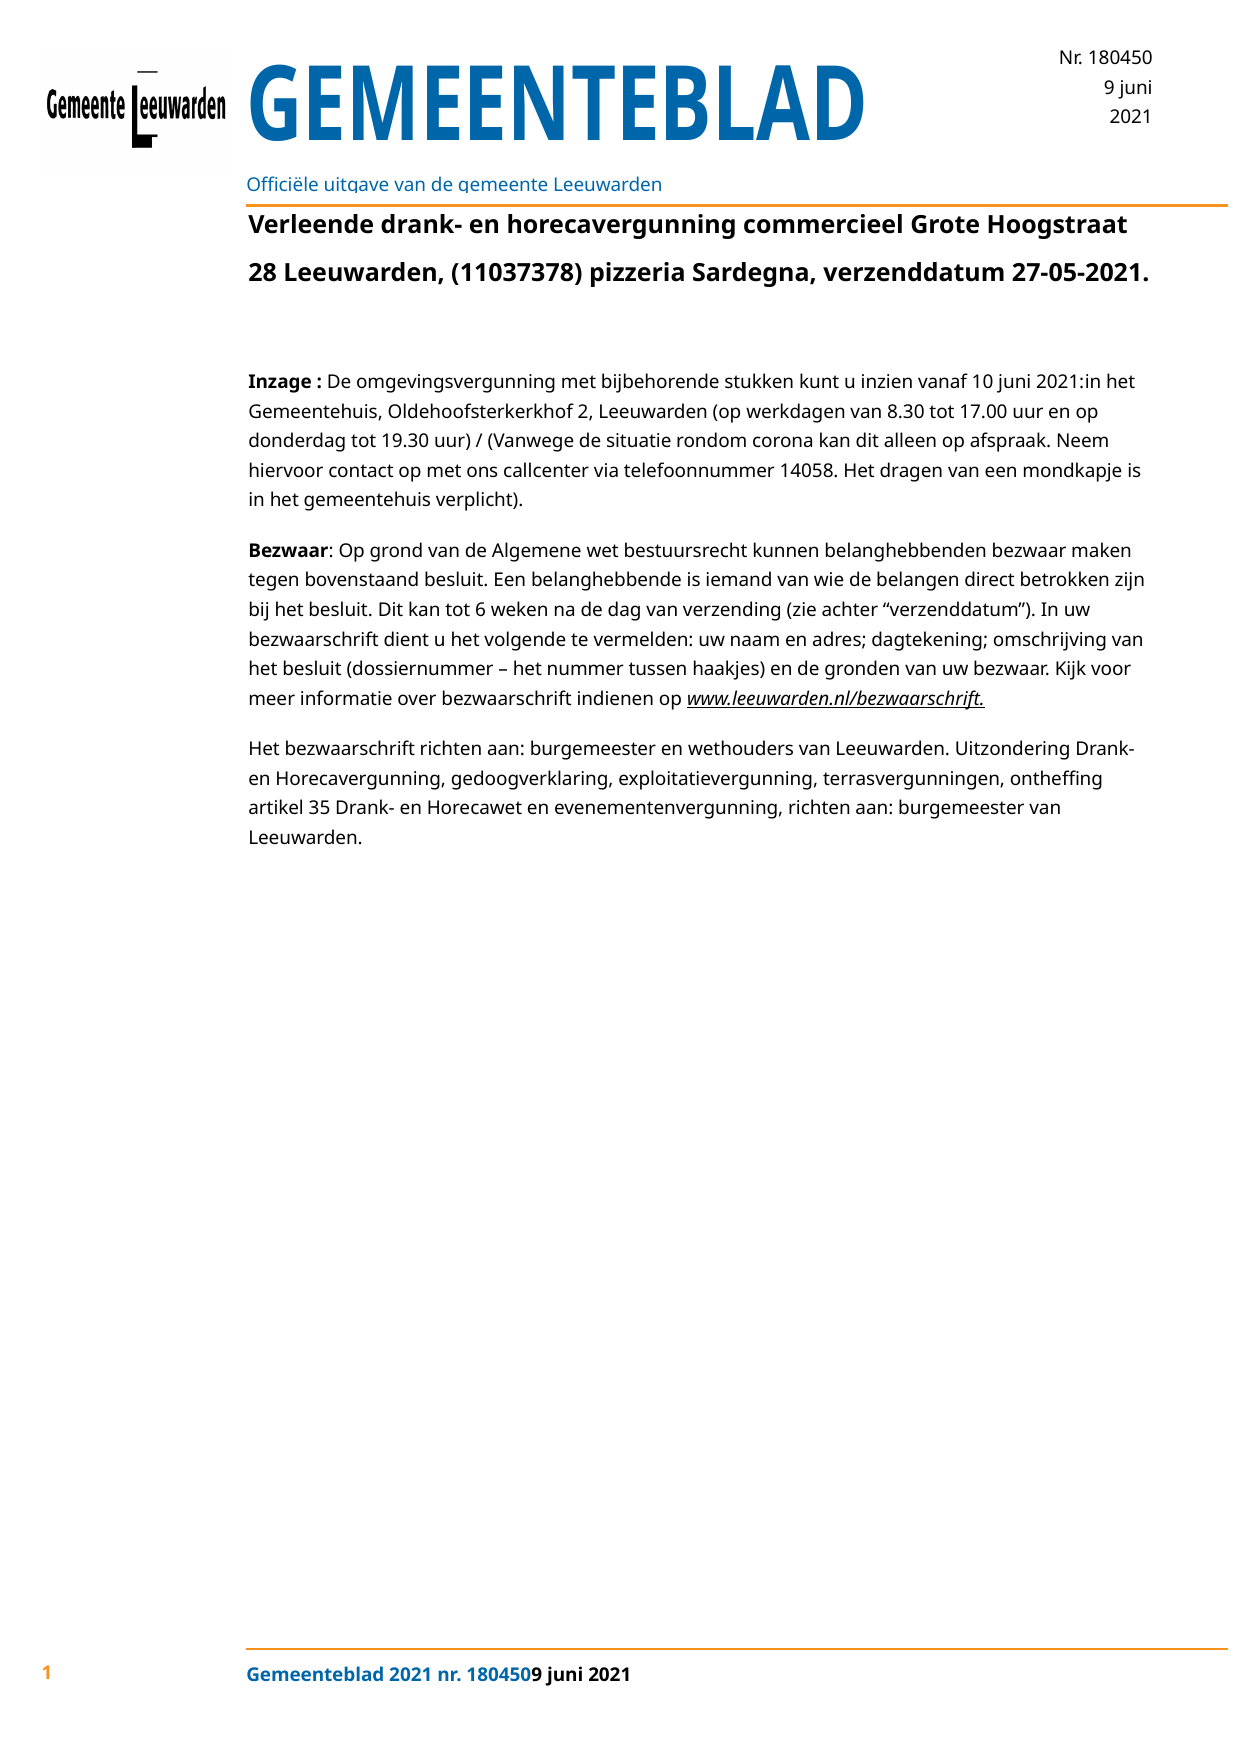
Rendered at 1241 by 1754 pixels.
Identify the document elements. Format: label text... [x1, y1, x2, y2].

text Het bezwaarschrift richten aan: burgemeester en wethouders van Leeuwarden. Uitzondering Drank- en Horecavergunning, gedoogverklaring, exploitatievergunning, terrasvergunningen, ontheffing artikel 35 Drank- en Horecawet en evenementenvergunning, richten aan: burgemeester van Leeuwarden. [248, 735, 1152, 850]
text Bezwaar: Op grond van de Algemene wet bestuursrecht kunnen belanghebbenden bezwaar maken tegen bovenstaand besluit. Een belanghebbende is iemand van wie de belangen direct betrokken zijn bij het besluit. Dit kan tot 6 weken na de dag van verzending (zie achter “verzenddatum”). In uw bezwaarschrift dient u het volgende te vermelden: uw naam en adres; dagtekening; omschrijving van het besluit (dossiernummer – het nummer tussen haakjes) en de gronden van uw bezwaar. Kijk voor meer informatie over bezwaarschrift indienen op www.leeuwarden.nl/bezwaarschrift. [248, 537, 1152, 711]
text Inzage : De omgevingsvergunning met bijbehorende stukken kunt u inzien vanaf 10 juni 2021:in het Gemeentehuis, Oldehoofsterkerkhof 2, Leeuwarden (op werkdagen van 8.30 tot 17.00 uur en op donderdag tot 19.30 uur) / (Vanwege de situatie rondom corona kan dit alleen op afspraak. Neem hiervoor contact op met ons callcenter via telefoonnummer 14058. Het dragen van een mondkapje is in het gemeentehuis verplicht). [248, 368, 1152, 512]
picture [41, 47, 231, 172]
text Verleende drank- en horecavergunning commercieel Grote Hoogstraat 28 Leeuwarden, (11037378) pizzeria Sardegna, verzenddatum 27-05-2021. [248, 207, 1152, 288]
